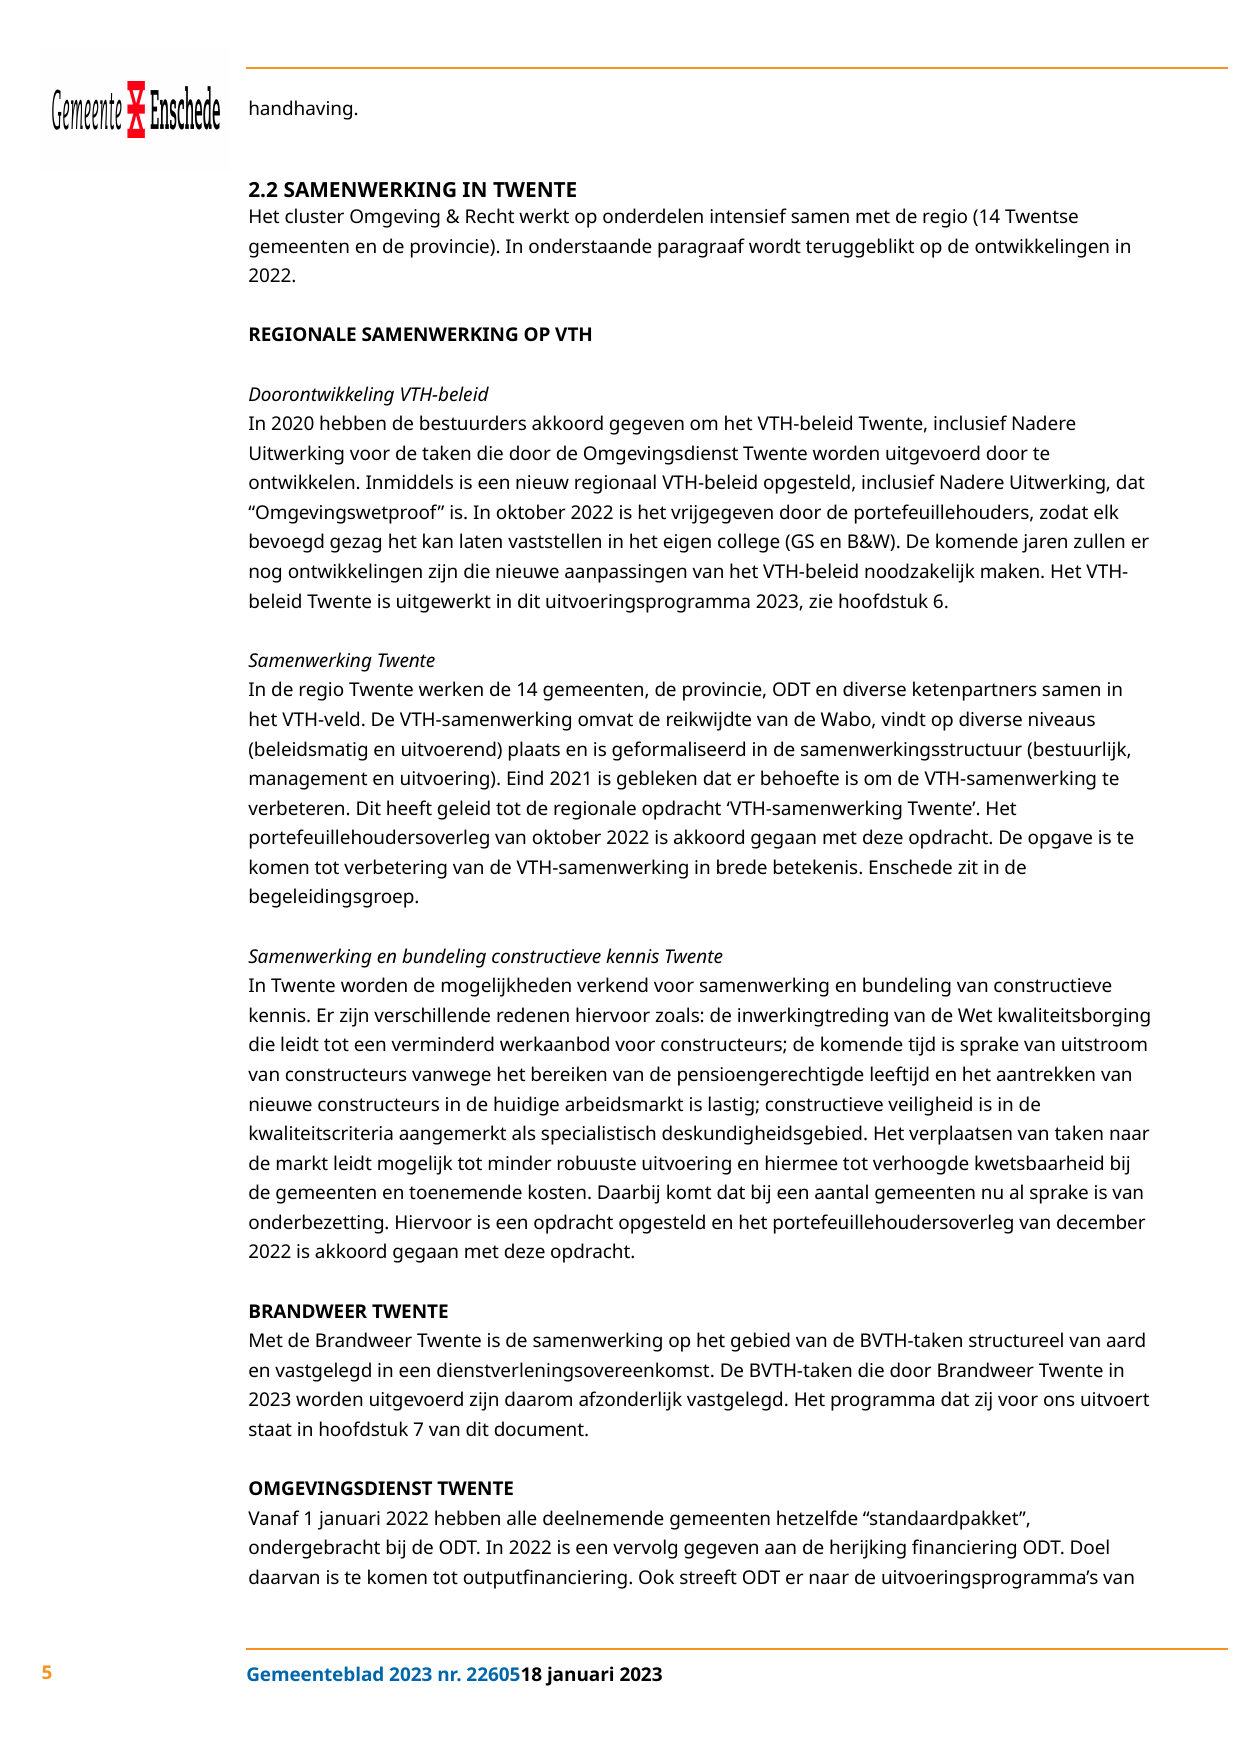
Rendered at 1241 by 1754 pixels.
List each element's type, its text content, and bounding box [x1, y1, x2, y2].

text Vanaf 1 januari 2022 hebben alle deelnemende gemeenten hetzelfde “standaardpakket”, ondergebracht bij de ODT. In 2022 is een vervolg gegeven aan de herijking financiering ODT. Doel daarvan is te komen tot outputfinanciering. Ook streeft ODT er naar de uitvoeringsprogramma’s van [248, 1505, 1152, 1590]
text Het cluster Omgeving & Recht werkt op onderdelen intensief samen met de regio (14 Twentse gemeenten en de provincie). In onderstaande paragraaf wordt teruggeblikt op de ontwikkelingen in 2022. [248, 203, 1152, 288]
text 2.2 SAMENWERKING IN TWENTE [248, 175, 1152, 203]
text REGIONALE SAMENWERKING OP VTH [248, 322, 1152, 347]
text OMGEVINGSDIENST TWENTE [248, 1475, 1152, 1501]
text In 2020 hebben de bestuurders akkoord gegeven om het VTH-beleid Twente, inclusief Nadere Uitwerking voor de taken die door de Omgevingsdienst Twente worden uitgevoerd door te ontwikkelen. Inmiddels is een nieuw regionaal VTH-beleid opgesteld, inclusief Nadere Uitwerking, dat “Omgevingswetproof” is. In oktober 2022 is het vrijgegeven door de portefeuillehouders, zodat elk bevoegd gezag het kan laten vaststellen in het eigen college (GS en B&W). De komende jaren zullen er nog ontwikkelingen zijn die nieuwe aanpassingen van het VTH-beleid noodzakelijk maken. Het VTH-beleid Twente is uitgewerkt in dit uitvoeringsprogramma 2023, zie hoofdstuk 6. [248, 410, 1152, 613]
text In de regio Twente werken de 14 gemeenten, de provincie, ODT en diverse ketenpartners samen in het VTH-veld. De VTH-samenwerking omvat de reikwijdte van de Wabo, vindt op diverse niveaus (beleidsmatig en uitvoerend) plaats en is geformaliseerd in de samenwerkingsstructuur (bestuurlijk, management en uitvoering). Eind 2021 is gebleken dat er behoefte is om de VTH-samenwerking te verbeteren. Dit heeft geleid tot de regionale opdracht ‘VTH-samenwerking Twente’. Het portefeuillehoudersoverleg van oktober 2022 is akkoord gegaan met deze opdracht. De opgave is te komen tot verbetering van de VTH-samenwerking in brede betekenis. Enschede zit in de begeleidingsgroep. [248, 677, 1152, 909]
text handhaving. [248, 95, 1152, 121]
picture [41, 47, 231, 172]
text In Twente worden de mogelijkheden verkend voor samenwerking en bundeling van constructieve kennis. Er zijn verschillende redenen hiervoor zoals: de inwerkingtreding van de Wet kwaliteitsborging die leidt tot een verminderd werkaanbod voor constructeurs; de komende tijd is sprake van uitstroom van constructeurs vanwege het bereiken van de pensioengerechtigde leeftijd en het aantrekken van nieuwe constructeurs in de huidige arbeidsmarkt is lastig; constructieve veiligheid is in de kwaliteitscriteria aangemerkt als specialistisch deskundigheidsgebied. Het verplaatsen van taken naar de markt leidt mogelijk tot minder robuuste uitvoering en hiermee tot verhoogde kwetsbaarheid bij de gemeenten en toenemende kosten. Daarbij komt dat bij een aantal gemeenten nu al sprake is van onderbezetting. Hiervoor is een opdracht opgesteld en het portefeuillehoudersoverleg van december 2022 is akkoord gegaan met deze opdracht. [248, 972, 1152, 1264]
text BRANDWEER TWENTE [248, 1298, 1152, 1323]
text Samenwerking en bundeling constructieve kennis Twente [248, 943, 1152, 968]
text Met de Brandweer Twente is de samenwerking op het gebied van de BVTH-taken structureel van aard en vastgelegd in een dienstverleningsovereenkomst. De BVTH-taken die door Brandweer Twente in 2023 worden uitgevoerd zijn daarom afzonderlijk vastgelegd. Het programma dat zij voor ons uitvoert staat in hoofdstuk 7 van dit document. [248, 1327, 1152, 1442]
text Samenwerking Twente [248, 647, 1152, 673]
text Doorontwikkeling VTH-beleid [248, 381, 1152, 406]
